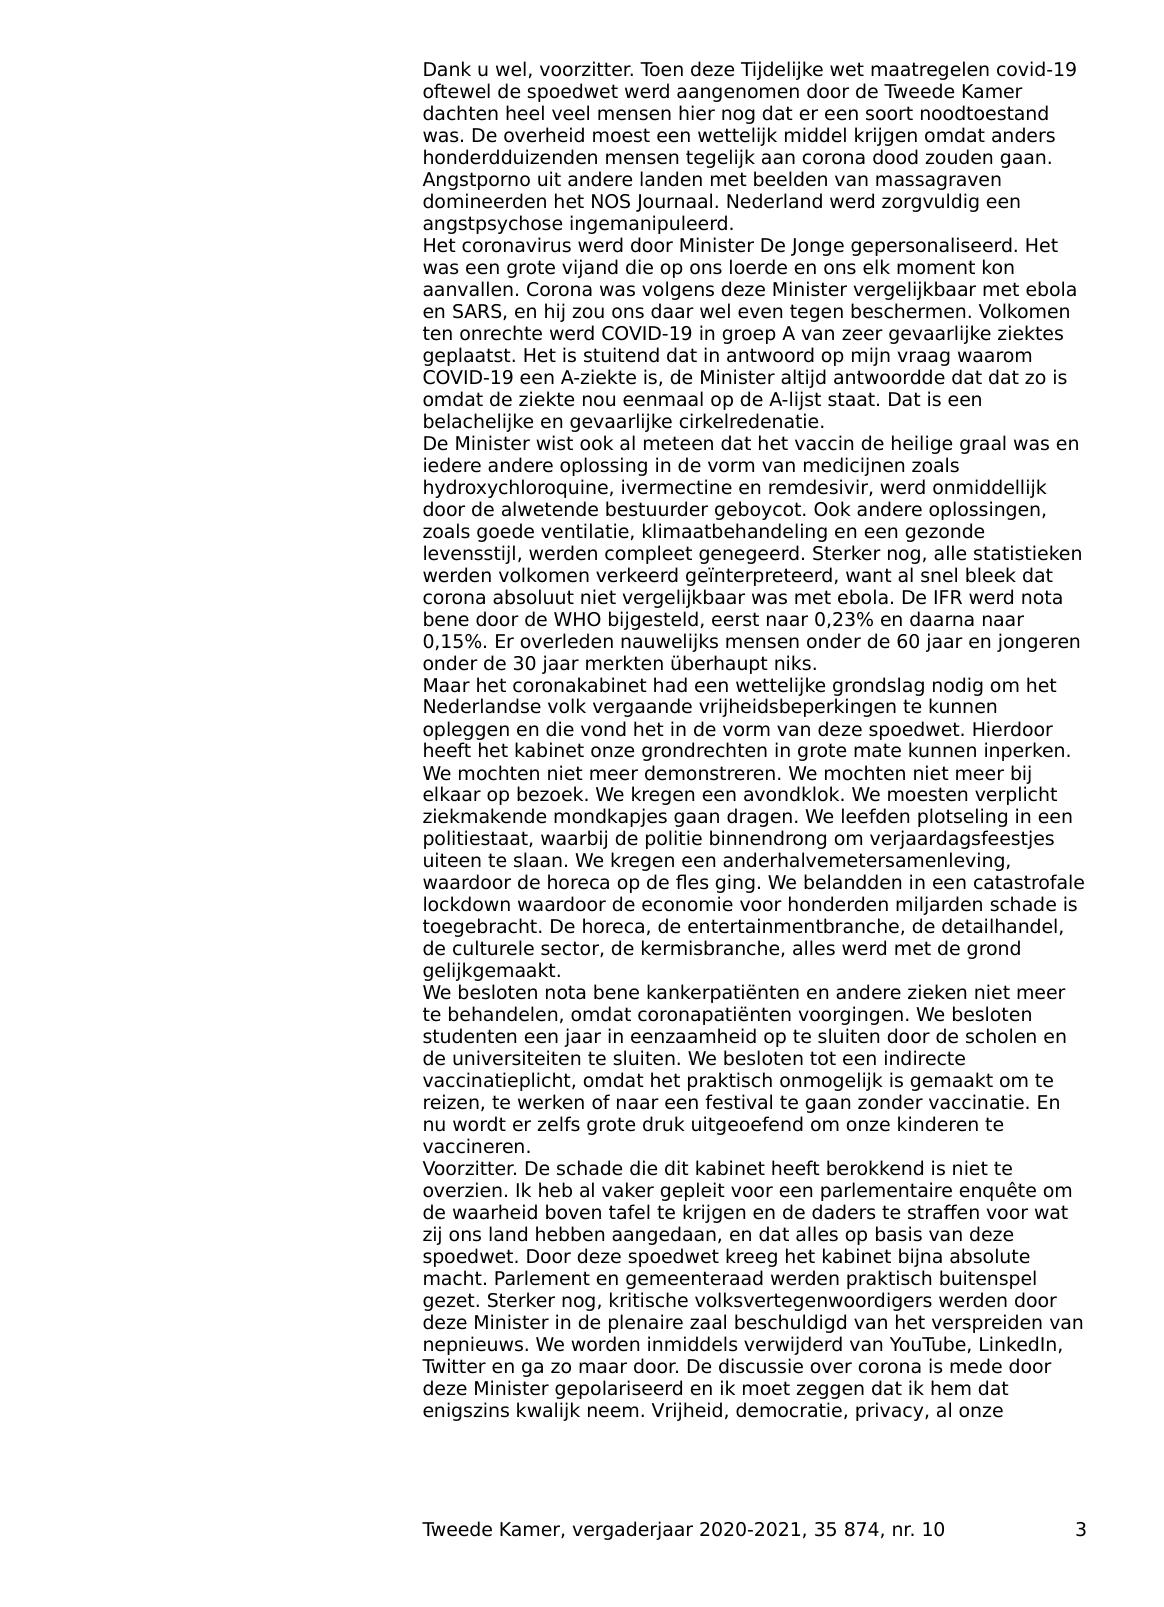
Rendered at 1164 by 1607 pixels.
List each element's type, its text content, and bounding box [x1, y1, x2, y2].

text We besloten nota bene kankerpatiënten en andere zieken niet meer te behandelen, omdat coronapatiënten voorgingen. We besloten studenten een jaar in eenzaamheid op te sluiten door de scholen en de universiteiten te sluiten. We besloten tot een indirecte vaccinatieplicht, omdat het praktisch onmogelijk is gemaakt om te reizen, te werken of naar een festival te gaan zonder vaccinatie. En nu wordt er zelfs grote druk uitgeoefend om onze kinderen te vaccineren. [422, 982, 1087, 1158]
text Dank u wel, voorzitter. Toen deze Tijdelijke wet maatregelen covid-19 oftewel de spoedwet werd aangenomen door de Tweede Kamer dachten heel veel mensen hier nog dat er een soort noodtoestand was. De overheid moest een wettelijk middel krijgen omdat anders honderdduizenden mensen tegelijk aan corona dood zouden gaan. Angstporno uit andere landen met beelden van massagraven domineerden het NOS Journaal. Nederland werd zorgvuldig een angstpsychose ingemanipuleerd. [422, 59, 1087, 235]
text Maar het coronakabinet had een wettelijke grondslag nodig om het Nederlandse volk vergaande vrijheidsbeperkingen te kunnen opleggen en die vond het in de vorm van deze spoedwet. Hierdoor heeft het kabinet onze grondrechten in grote mate kunnen inperken. We mochten niet meer demonstreren. We mochten niet meer bij elkaar op bezoek. We kregen een avondklok. We moesten verplicht ziekmakende mondkapjes gaan dragen. We leefden plotseling in een politiestaat, waarbij de politie binnendrong om verjaardagsfeestjes uiteen te slaan. We kregen een anderhalvemetersamenleving, waardoor de horeca op de fles ging. We belandden in een catastrofale lockdown waardoor de economie voor honderden miljarden schade is toegebracht. De horeca, de entertainmentbranche, de detailhandel, de culturele sector, de kermisbranche, alles werd met de grond gelijkgemaakt. [422, 674, 1087, 982]
text Het coronavirus werd door Minister De Jonge gepersonaliseerd. Het was een grote vijand die op ons loerde en ons elk moment kon aanvallen. Corona was volgens deze Minister vergelijkbaar met ebola en SARS, en hij zou ons daar wel even tegen beschermen. Volkomen ten onrechte werd COVID-19 in groep A van zeer gevaarlijke ziektes geplaatst. Het is stuitend dat in antwoord op mijn vraag waarom COVID-19 een A-ziekte is, de Minister altijd antwoordde dat dat zo is omdat de ziekte nou eenmaal op de A-lijst staat. Dat is een belachelijke en gevaarlijke cirkelredenatie. [422, 235, 1087, 433]
text De Minister wist ook al meteen dat het vaccin de heilige graal was en iedere andere oplossing in de vorm van medicijnen zoals hydroxychloroquine, ivermectine en remdesivir, werd onmiddellijk door de alwetende bestuurder geboycot. Ook andere oplossingen, zoals goede ventilatie, klimaatbehandeling en een gezonde levensstijl, werden compleet genegeerd. Sterker nog, alle statistieken werden volkomen verkeerd geïnterpreteerd, want al snel bleek dat corona absoluut niet vergelijkbaar was met ebola. De IFR werd nota bene door de WHO bijgesteld, eerst naar 0,23% en daarna naar 0,15%. Er overleden nauwelijks mensen onder de 60 jaar en jongeren onder de 30 jaar merkten überhaupt niks. [422, 433, 1087, 674]
text Voorzitter. De schade die dit kabinet heeft berokkend is niet te overzien. Ik heb al vaker gepleit voor een parlementaire enquête om de waarheid boven tafel te krijgen en de daders te straffen voor wat zij ons land hebben aangedaan, en dat alles op basis van deze spoedwet. Door deze spoedwet kreeg het kabinet bijna absolute macht. Parlement en gemeenteraad werden praktisch buitenspel gezet. Sterker nog, kritische volksvertegenwoordigers werden door deze Minister in de plenaire zaal beschuldigd van het verspreiden van nepnieuws. We worden inmiddels verwijderd van YouTube, LinkedIn, Twitter en ga zo maar door. De discussie over corona is mede door deze Minister gepolariseerd en ik moet zeggen dat ik hem dat enigszins kwalijk neem. Vrijheid, democratie, privacy, al onze [422, 1158, 1087, 1422]
